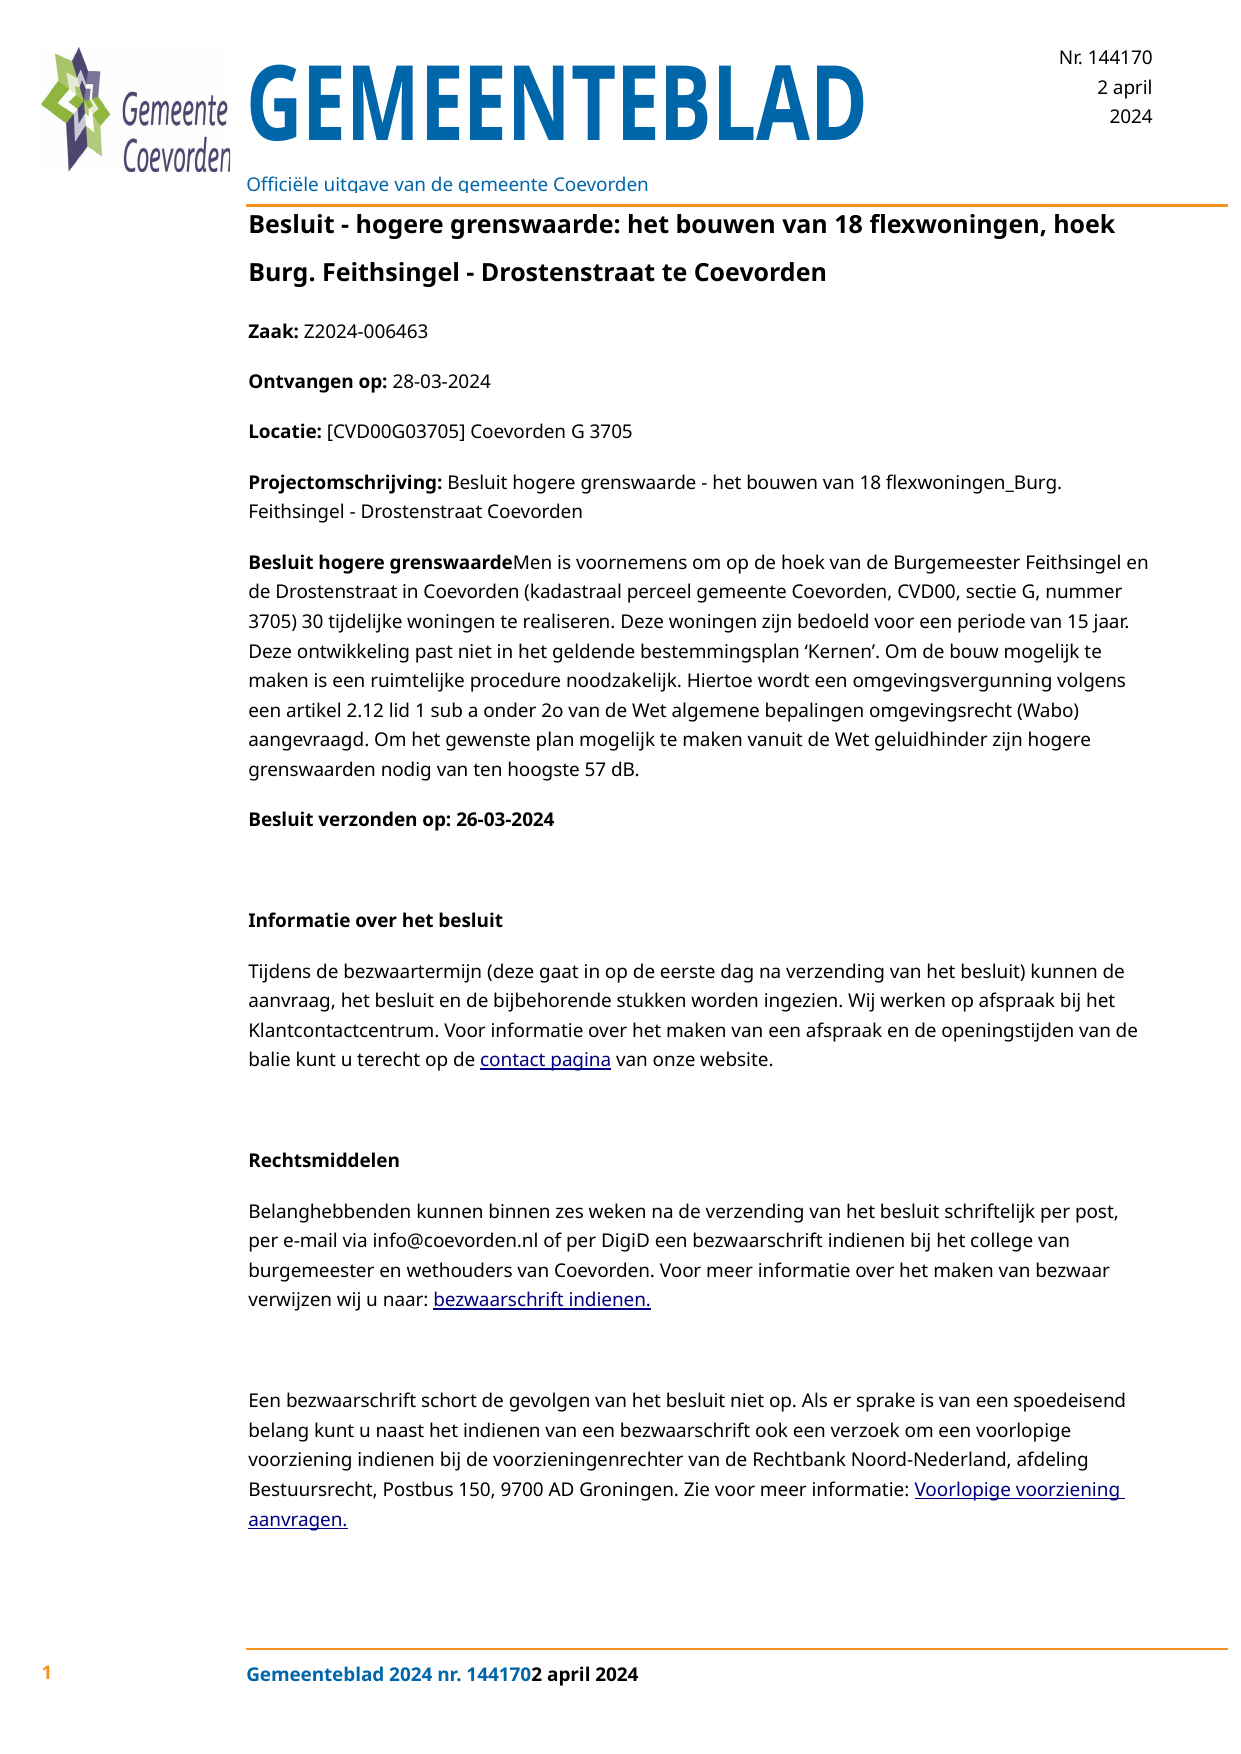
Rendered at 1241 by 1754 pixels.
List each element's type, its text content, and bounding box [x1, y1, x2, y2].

text Projectomschrijving: Besluit hogere grenswaarde - het bouwen van 18 flexwoningen_Burg. Feithsingel - Drostenstraat Coevorden [248, 469, 1152, 524]
text Belanghebbenden kunnen binnen zes weken na de verzending van het besluit schriftelijk per post, per e-mail via info@coevorden.nl of per DigiD een bezwaarschrift indienen bij het college van burgemeester en wethouders van Coevorden. Voor meer informatie over het maken van bezwaar verwijzen wij u naar: bezwaarschrift indienen. [248, 1198, 1152, 1312]
text Zaak: Z2024-006463 [248, 318, 1152, 344]
text Besluit verzonden op: 26-03-2024 [248, 807, 1152, 832]
text Informatie over het besluit [248, 907, 1152, 933]
text Ontvangen op: 28-03-2024 [248, 368, 1152, 394]
picture [41, 47, 231, 172]
text Locatie: [CVD00G03705] Coevorden G 3705 [248, 419, 1152, 444]
text Besluit - hogere grenswaarde: het bouwen van 18 flexwoningen, hoek Burg. Feithsingel - Drostenstraat te Coevorden [248, 207, 1152, 288]
text Tijdens de bezwaartermijn (deze gaat in op de eerste dag na verzending van het besluit) kunnen de aanvraag, het besluit en de bijbehorende stukken worden ingezien. Wij werken op afspraak bij het Klantcontactcentrum. Voor informatie over het maken van een afspraak en de openingstijden van de balie kunt u terecht op de contact pagina van onze website. [248, 958, 1152, 1072]
text Besluit hogere grenswaardeMen is voornemens om op de hoek van de Burgemeester Feithsingel en de Drostenstraat in Coevorden (kadastraal perceel gemeente Coevorden, CVD00, sectie G, nummer 3705) 30 tijdelijke woningen te realiseren. Deze woningen zijn bedoeld voor een periode van 15 jaar. Deze ontwikkeling past niet in het geldende bestemmingsplan ‘Kernen’. Om de bouw mogelijk te maken is een ruimtelijke procedure noodzakelijk. Hiertoe wordt een omgevingsvergunning volgens een artikel 2.12 lid 1 sub a onder 2o van de Wet algemene bepalingen omgevingsrecht (Wabo) aangevraagd. Om het gewenste plan mogelijk te maken vanuit de Wet geluidhinder zijn hogere grenswaarden nodig van ten hoogste 57 dB. [248, 549, 1152, 782]
text Rechtsmiddelen [248, 1147, 1152, 1173]
text Een bezwaarschrift schort de gevolgen van het besluit niet op. Als er sprake is van een spoedeisend belang kunt u naast het indienen van een bezwaarschrift ook een verzoek om een voorlopige voorziening indienen bij de voorzieningenrechter van de Rechtbank Noord-Nederland, afdeling Bestuursrecht, Postbus 150, 9700 AD Groningen. Zie voor meer informatie: Voorlopige voorziening aanvragen. [248, 1387, 1152, 1532]
